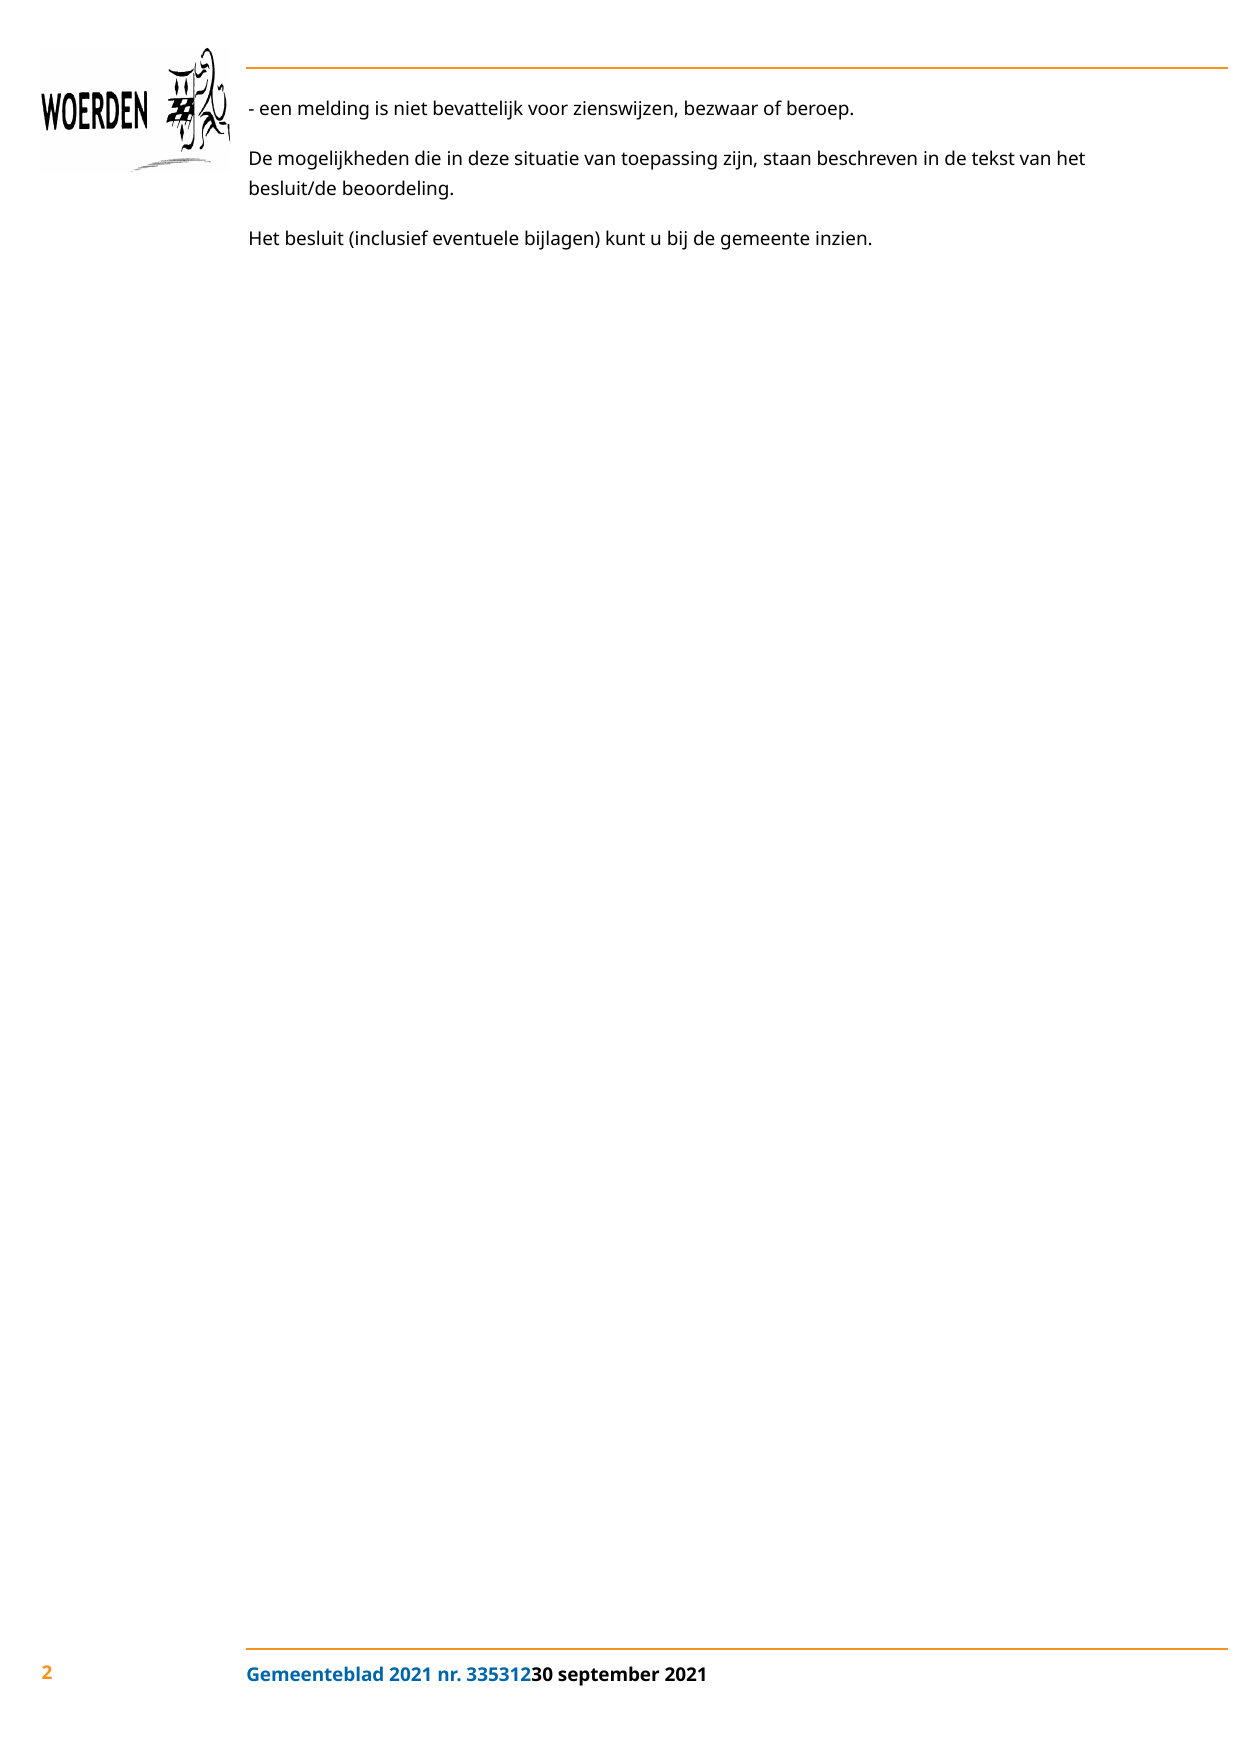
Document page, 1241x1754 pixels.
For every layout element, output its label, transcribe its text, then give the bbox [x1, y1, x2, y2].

picture [41, 47, 231, 172]
text - een melding is niet bevattelijk voor zienswijzen, bezwaar of beroep. [248, 95, 1152, 121]
text Het besluit (inclusief eventuele bijlagen) kunt u bij de gemeente inzien. [248, 225, 1152, 251]
text De mogelijkheden die in deze situatie van toepassing zijn, staan beschreven in de tekst van het besluit/de beoordeling. [248, 145, 1152, 201]
